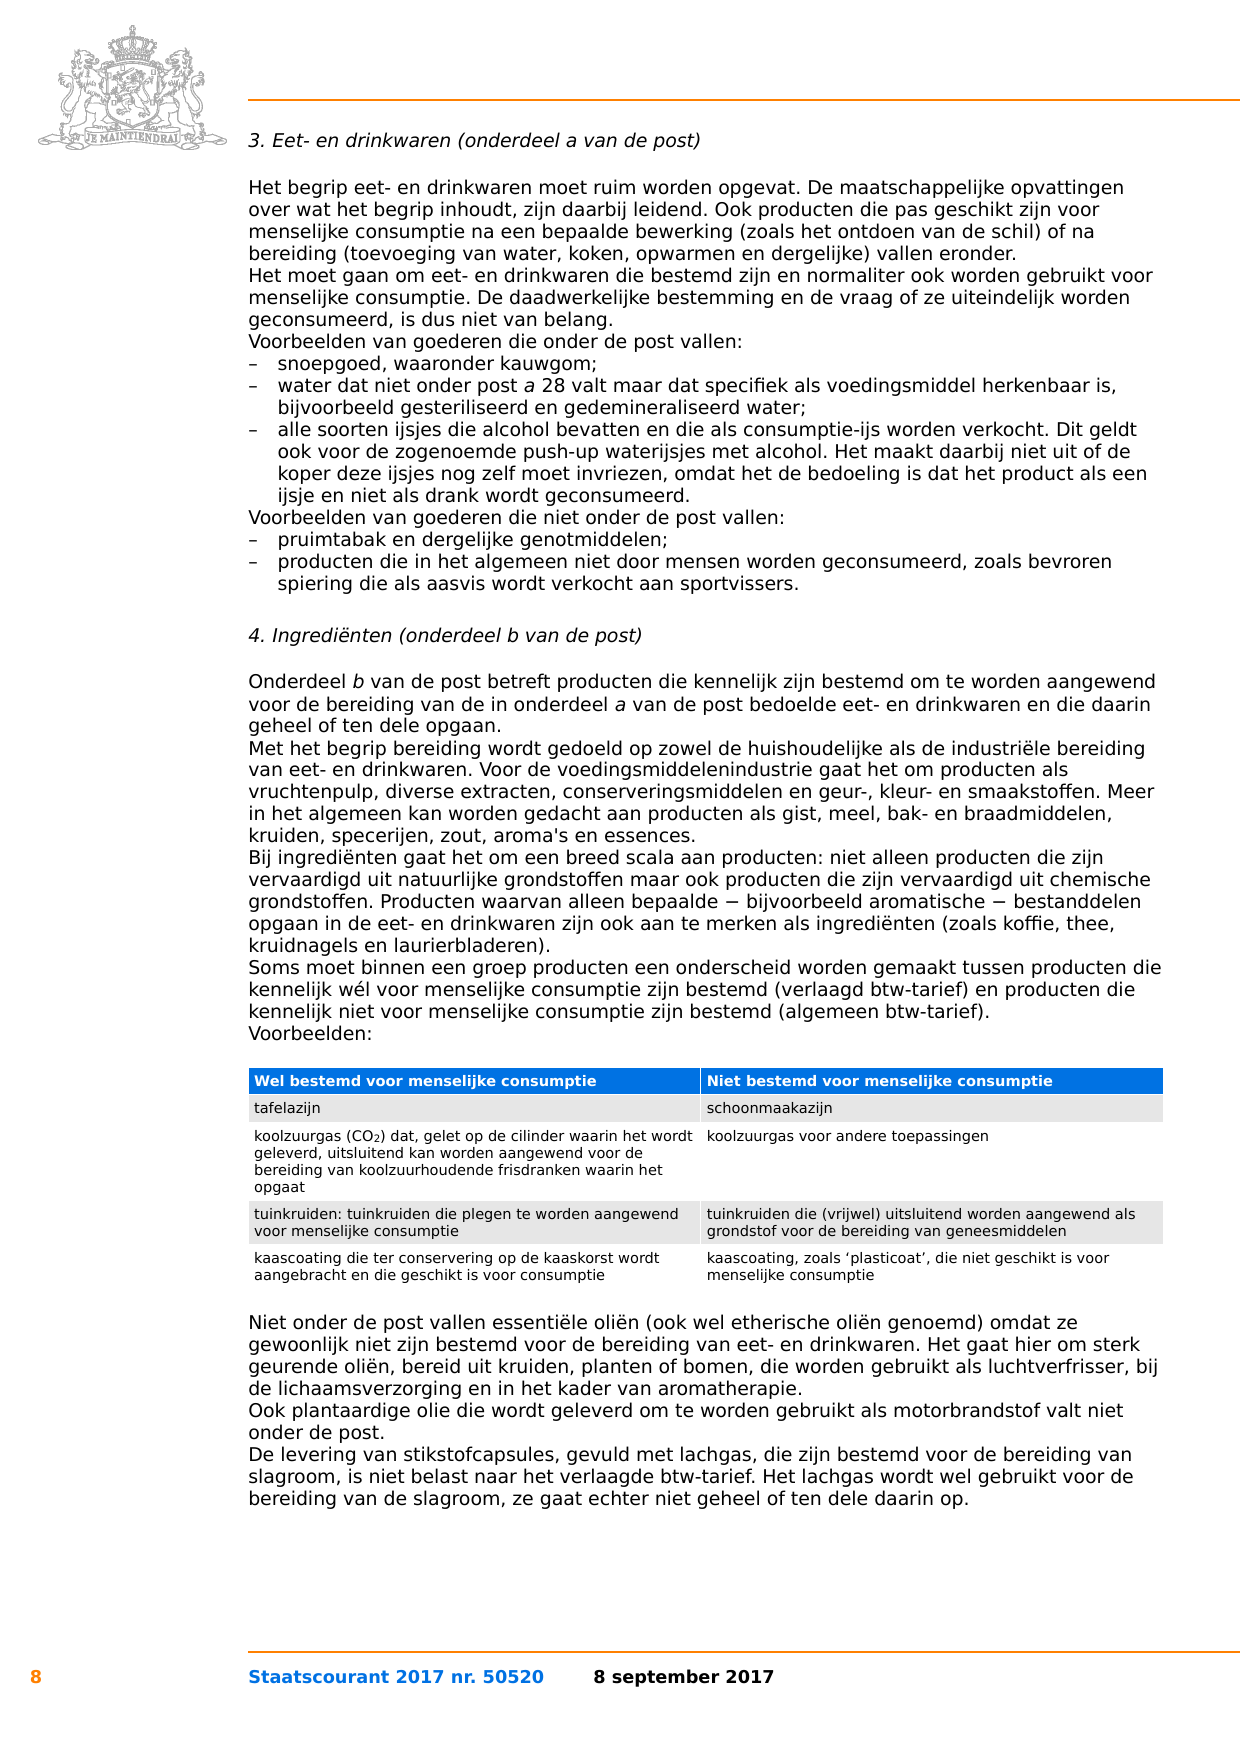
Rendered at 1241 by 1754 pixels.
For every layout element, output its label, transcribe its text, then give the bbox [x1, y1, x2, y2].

text – alle soorten ijsjes die alcohol bevatten en die als consumptie-ijs worden verkocht. Dit geldt ook voor de zogenoemde push-up waterijsjes met alcohol. Het maakt daarbij niet uit of de koper deze ijsjes nog zelf moet invriezen, omdat het de bedoeling is dat het product als een ijsje en niet als drank wordt geconsumeerd. [248, 419, 1163, 507]
table_cell kaascoating die ter conservering op de kaaskorst wordt aangebracht en die geschikt is voor consumptie [249, 1246, 700, 1289]
table_cell tafelazijn [249, 1095, 700, 1122]
table_cell koolzuurgas (CO2) dat, gelet op de cilinder waarin het wordt geleverd, uitsluitend kan worden aangewend voor de bereiding van koolzuurhoudende frisdranken waarin het opgaat [249, 1123, 700, 1200]
text – pruimtabak en dergelijke genotmiddelen; [248, 528, 1163, 551]
table_cell kaascoating, zoals ‘plasticoat’, die niet geschikt is voor menselijke consumptie [701, 1246, 1163, 1289]
text – producten die in het algemeen niet door mensen worden geconsumeerd, zoals bevroren spiering die als aasvis wordt verkocht aan sportvissers. [248, 551, 1163, 594]
subtitle 3. Eet- en drinkwaren (onderdeel a van de post) [248, 130, 1163, 152]
text Het begrip eet- en drinkwaren moet ruim worden opgevat. De maatschappelijke opvattingen over wat het begrip inhoudt, zijn daarbij leidend. Ook producten die pas geschikt zijn voor menselijke consumptie na een bepaalde bewerking (zoals het ontdoen van de schil) of na bereiding (toevoeging van water, koken, opwarmen en dergelijke) vallen eronder. [248, 177, 1163, 265]
subtitle 4. Ingrediënten (onderdeel b van de post) [248, 624, 1163, 646]
text Voorbeelden: [248, 1023, 1163, 1045]
text Niet onder de post vallen essentiële oliën (ook wel etherische oliën genoemd) omdat ze gewoonlijk niet zijn bestemd voor de bereiding van eet- en drinkwaren. Het gaat hier om sterk geurende oliën, bereid uit kruiden, planten of bomen, die worden gebruikt als luchtverfrisser, bij de lichaamsverzorging en in het kader van aromatherapie. [248, 1312, 1163, 1400]
text Soms moet binnen een groep producten een onderscheid worden gemaakt tussen producten die kennelijk wél voor menselijke consumptie zijn bestemd (verlaagd btw-tarief) en producten die kennelijk niet voor menselijke consumptie zijn bestemd (algemeen btw-tarief). [248, 957, 1163, 1023]
table_cell tuinkruiden die (vrijwel) uitsluitend worden aangewend als grondstof voor de bereiding van geneesmiddelen [701, 1201, 1163, 1244]
text – snoepgoed, waaronder kauwgom; [248, 353, 1163, 375]
table_cell koolzuurgas voor andere toepassingen [701, 1123, 1163, 1200]
text Met het begrip bereiding wordt gedoeld op zowel de huishoudelijke als de industriële bereiding van eet- en drinkwaren. Voor de voedingsmiddelenindustrie gaat het om producten als vruchtenpulp, diverse extracten, conserveringsmiddelen en geur-, kleur- en smaakstoffen. Meer in het algemeen kan worden gedacht aan producten als gist, meel, bak- en braadmiddelen, kruiden, specerijen, zout, aroma's en essences. [248, 737, 1163, 847]
text Ook plantaardige olie die wordt geleverd om te worden gebruikt als motorbrandstof valt niet onder de post. [248, 1400, 1163, 1444]
table_header Wel bestemd voor menselijke consumptie [249, 1068, 700, 1094]
text Onderdeel b van de post betreft producten die kennelijk zijn bestemd om te worden aangewend voor de bereiding van de in onderdeel a van de post bedoelde eet- en drinkwaren en die daarin geheel of ten dele opgaan. [248, 671, 1163, 737]
text Het moet gaan om eet- en drinkwaren die bestemd zijn en normaliter ook worden gebruikt voor menselijke consumptie. De daadwerkelijke bestemming en de vraag of ze uiteindelijk worden geconsumeerd, is dus niet van belang. [248, 265, 1163, 331]
text De levering van stikstofcapsules, gevuld met lachgas, die zijn bestemd voor de bereiding van slagroom, is niet belast naar het verlaagde btw-tarief. Het lachgas wordt wel gebruikt voor de bereiding van de slagroom, ze gaat echter niet geheel of ten dele daarin op. [248, 1444, 1163, 1509]
text Voorbeelden van goederen die onder de post vallen: [248, 331, 1163, 353]
table_cell tuinkruiden: tuinkruiden die plegen te worden aangewend voor menselijke consumptie [249, 1201, 700, 1244]
text Voorbeelden van goederen die niet onder de post vallen: [248, 507, 1163, 528]
text – water dat niet onder post a 28 valt maar dat specifiek als voedingsmiddel herkenbaar is, bijvoorbeeld gesteriliseerd en gedemineraliseerd water; [248, 375, 1163, 419]
table_header Niet bestemd voor menselijke consumptie [701, 1068, 1163, 1094]
text Bij ingrediënten gaat het om een breed scala aan producten: niet alleen producten die zijn vervaardigd uit natuurlijke grondstoffen maar ook producten die zijn vervaardigd uit chemische grondstoffen. Producten waarvan alleen bepaalde − bijvoorbeeld aromatische − bestanddelen opgaan in de eet- en drinkwaren zijn ook aan te merken als ingrediënten (zoals koffie, thee, kruidnagels en laurierbladeren). [248, 847, 1163, 957]
table_cell schoonmaakazijn [701, 1095, 1163, 1122]
picture [38, 25, 227, 150]
